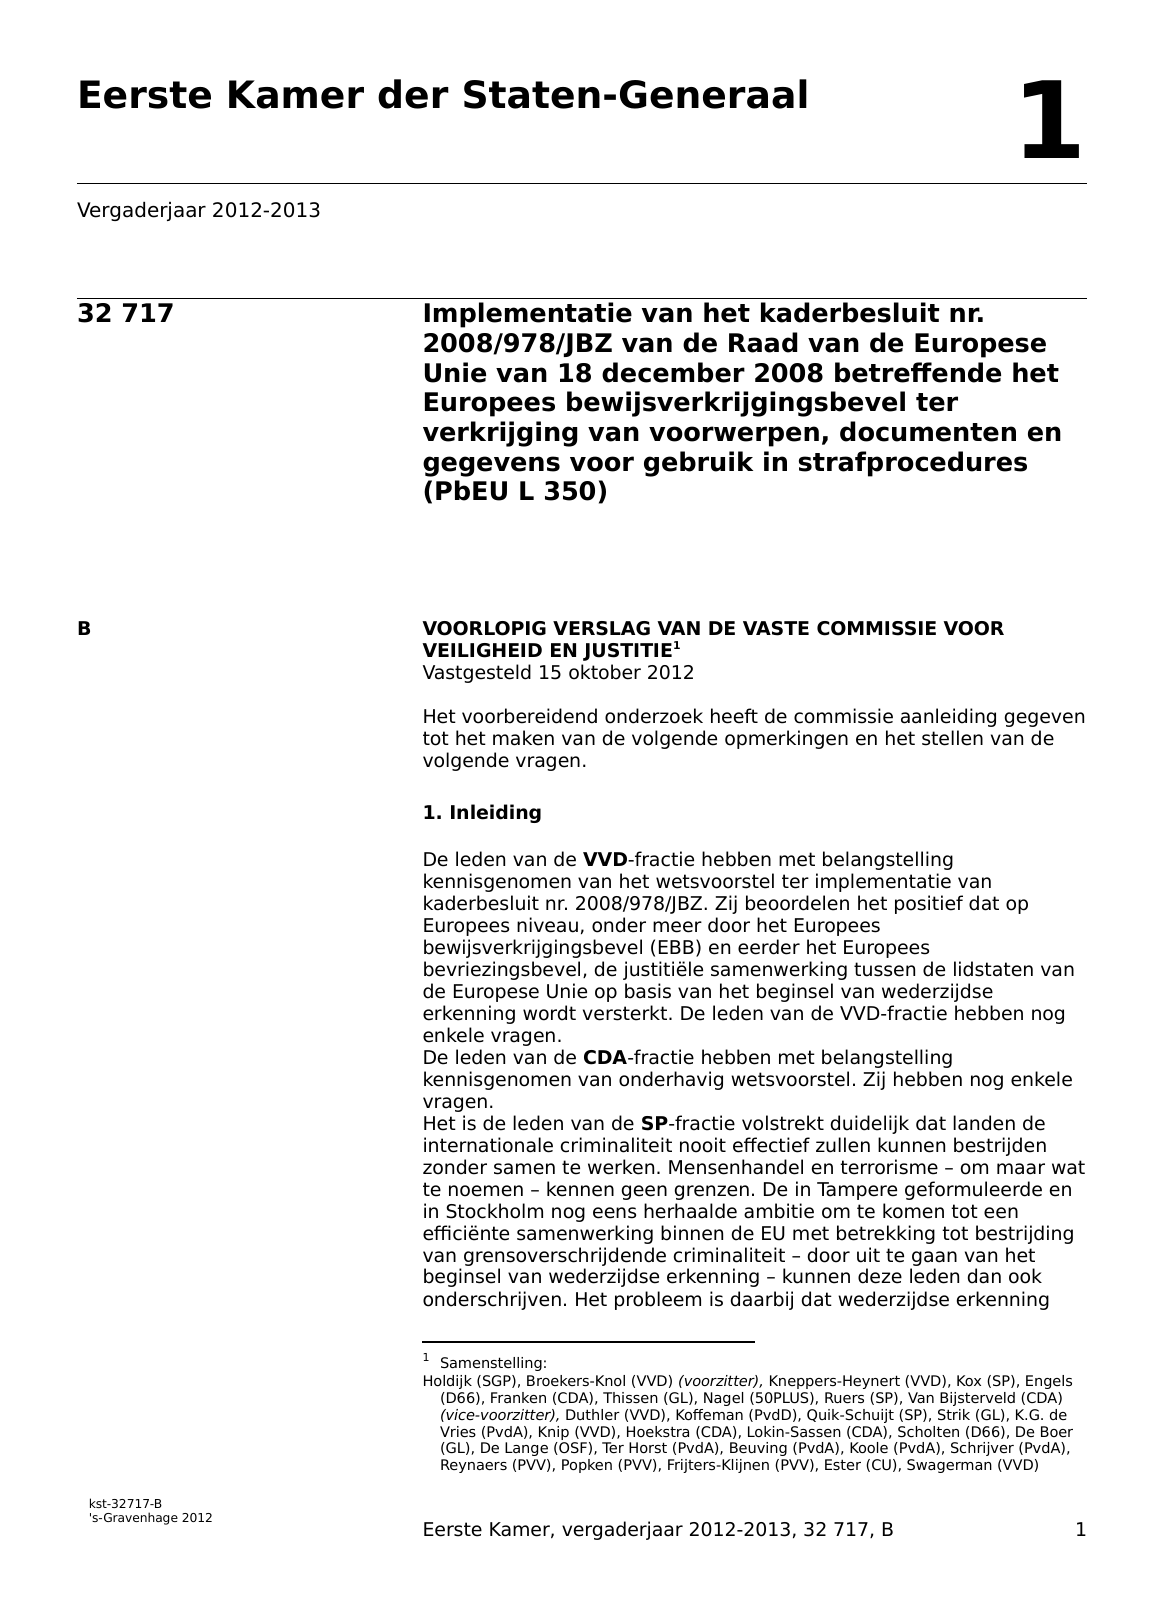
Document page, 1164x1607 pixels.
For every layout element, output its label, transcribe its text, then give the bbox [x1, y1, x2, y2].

table_header Eerste Kamer der Staten-Generaal [77, 59, 886, 183]
table_cell Vergaderjaar 2012-2013 [77, 184, 1087, 298]
text Samenstelling: [422, 1351, 1087, 1373]
text Vastgesteld 15 oktober 2012 [422, 662, 1087, 684]
subtitle B VOORLOPIG VERSLAG VAN DE VASTE COMMISSIE VOOR VEILIGHEID EN JUSTITIE [77, 618, 1087, 662]
text kst-32717-B [88, 1497, 323, 1511]
text Holdijk (SGP), Broekers-Knol (VVD) (voorzitter), Kneppers-Heynert (VVD), Kox (SP), Engels (D66), Franken (CDA), Thissen (GL), Nagel (50PLUS), Ruers (SP), Van Bijsterveld (CDA) (vice-voorzitter), Duthler (VVD), Koffeman (PvdD), Quik-Schuijt (SP), Strik (GL), K.G. de Vries (PvdA), Knip (VVD), Hoekstra (CDA), Lokin-Sassen (CDA), Scholten (D66), De Boer (GL), De Lange (OSF), Ter Horst (PvdA), Beuving (PvdA), Koole (PvdA), Schrijver (PvdA), Reynaers (PVV), Popken (PVV), Frijters-Klijnen (PVV), Ester (CU), Swagerman (VVD) [422, 1373, 1087, 1474]
subtitle 32 717 Implementatie van het kaderbesluit nr. 2008/978/JBZ van de Raad van de Europese Unie van 18 december 2008 betreffende het Europees bewijsverkrijgingsbevel ter verkrijging van voorwerpen, documenten en gegevens voor gebruik in strafprocedures (PbEU L 350) [77, 299, 1087, 507]
text Het is de leden van de SP-fractie volstrekt duidelijk dat landen de internationale criminaliteit nooit effectief zullen kunnen bestrijden zonder samen te werken. Mensenhandel en terrorisme – om maar wat te noemen – kennen geen grenzen. De in Tampere geformuleerde en in Stockholm nog eens herhaalde ambitie om te komen tot een efficiënte samenwerking binnen de EU met betrekking tot bestrijding van grensoverschrijdende criminaliteit – door uit te gaan van het beginsel van wederzijdse erkenning – kunnen deze leden dan ook onderschrijven. Het probleem is daarbij dat wederzijdse erkenning [422, 1113, 1087, 1310]
text Het voorbereidend onderzoek heeft de commissie aanleiding gegeven tot het maken van de volgende opmerkingen en het stellen van de volgende vragen. [422, 706, 1087, 772]
subtitle 1. Inleiding [422, 802, 1087, 824]
text De leden van de VVD-fractie hebben met belangstelling kennisgenomen van het wetsvoorstel ter implementatie van kaderbesluit nr. 2008/978/JBZ. Zij beoordelen het positief dat op Europees niveau, onder meer door het Europees bewijsverkrijgingsbevel (EBB) en eerder het Europees bevriezingsbevel, de justitiële samenwerking tussen de lidstaten van de Europese Unie op basis van het beginsel van wederzijdse erkenning wordt versterkt. De leden van de VVD-fractie hebben nog enkele vragen. [422, 849, 1087, 1047]
table_header 1 [886, 59, 1087, 183]
text 's-Gravenhage 2012 [88, 1511, 323, 1525]
text De leden van de CDA-fractie hebben met belangstelling kennisgenomen van onderhavig wetsvoorstel. Zij hebben nog enkele vragen. [422, 1047, 1087, 1113]
